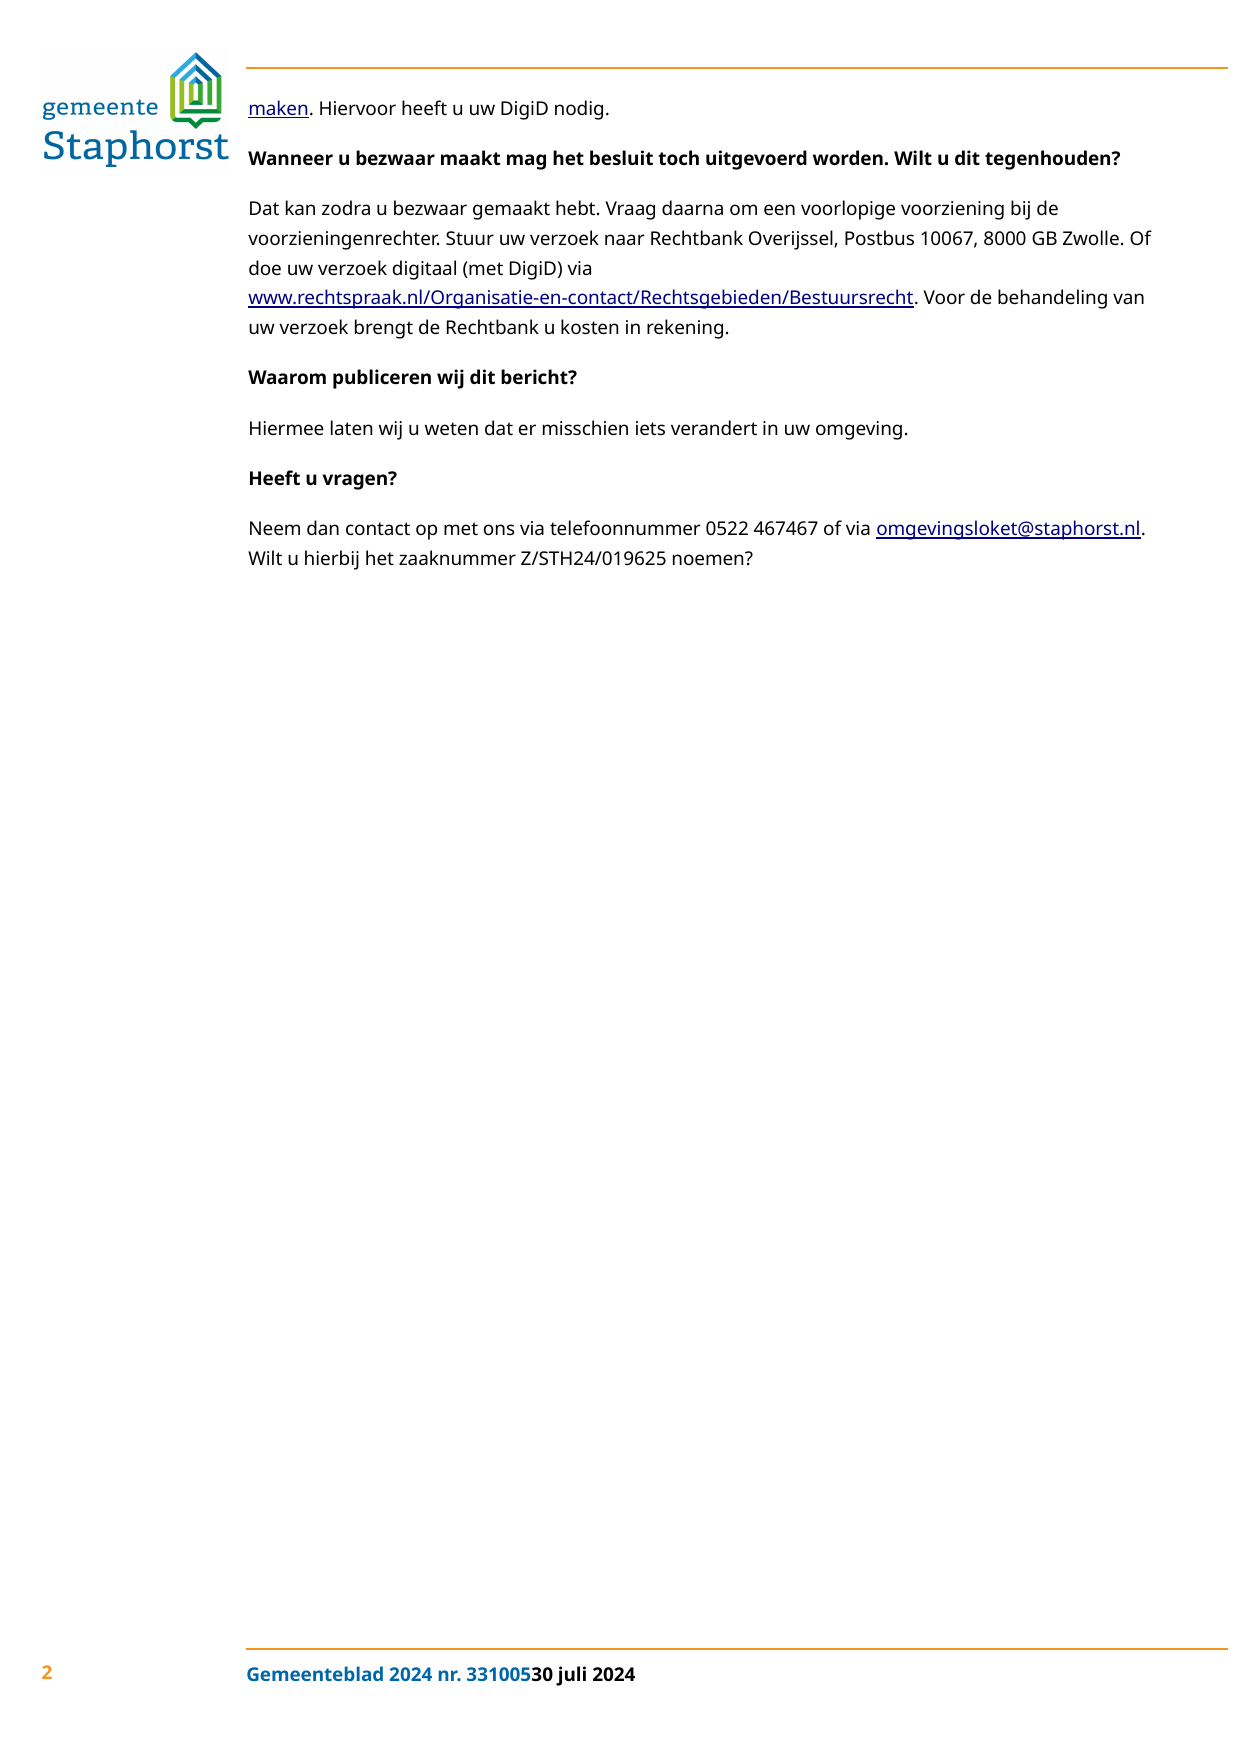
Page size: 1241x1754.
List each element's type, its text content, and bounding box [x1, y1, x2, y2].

text Waarom publiceren wij dit bericht? [248, 364, 1152, 390]
picture [41, 47, 231, 172]
text Hiermee laten wij u weten dat er misschien iets verandert in uw omgeving. [248, 415, 1152, 441]
text Heeft u vragen? [248, 465, 1152, 491]
text Neem dan contact op met ons via telefoonnummer 0522 467467 of via omgevingsloket@staphorst.nl. Wilt u hierbij het zaaknummer Z/STH24/019625 noemen? [248, 516, 1152, 571]
text maken. Hiervoor heeft u uw DigiD nodig. [248, 95, 1152, 121]
text Wanneer u bezwaar maakt mag het besluit toch uitgevoerd worden. Wilt u dit tegenhouden? [248, 145, 1152, 171]
text Dat kan zodra u bezwaar gemaakt hebt. Vraag daarna om een voorlopige voorziening bij de voorzieningenrechter. Stuur uw verzoek naar Rechtbank Overijssel, Postbus 10067, 8000 GB Zwolle. Of doe uw verzoek digitaal (met DigiD) via www.rechtspraak.nl/Organisatie-en-contact/Rechtsgebieden/Bestuursrecht. Voor de behandeling van uw verzoek brengt de Rechtbank u kosten in rekening. [248, 196, 1152, 340]
